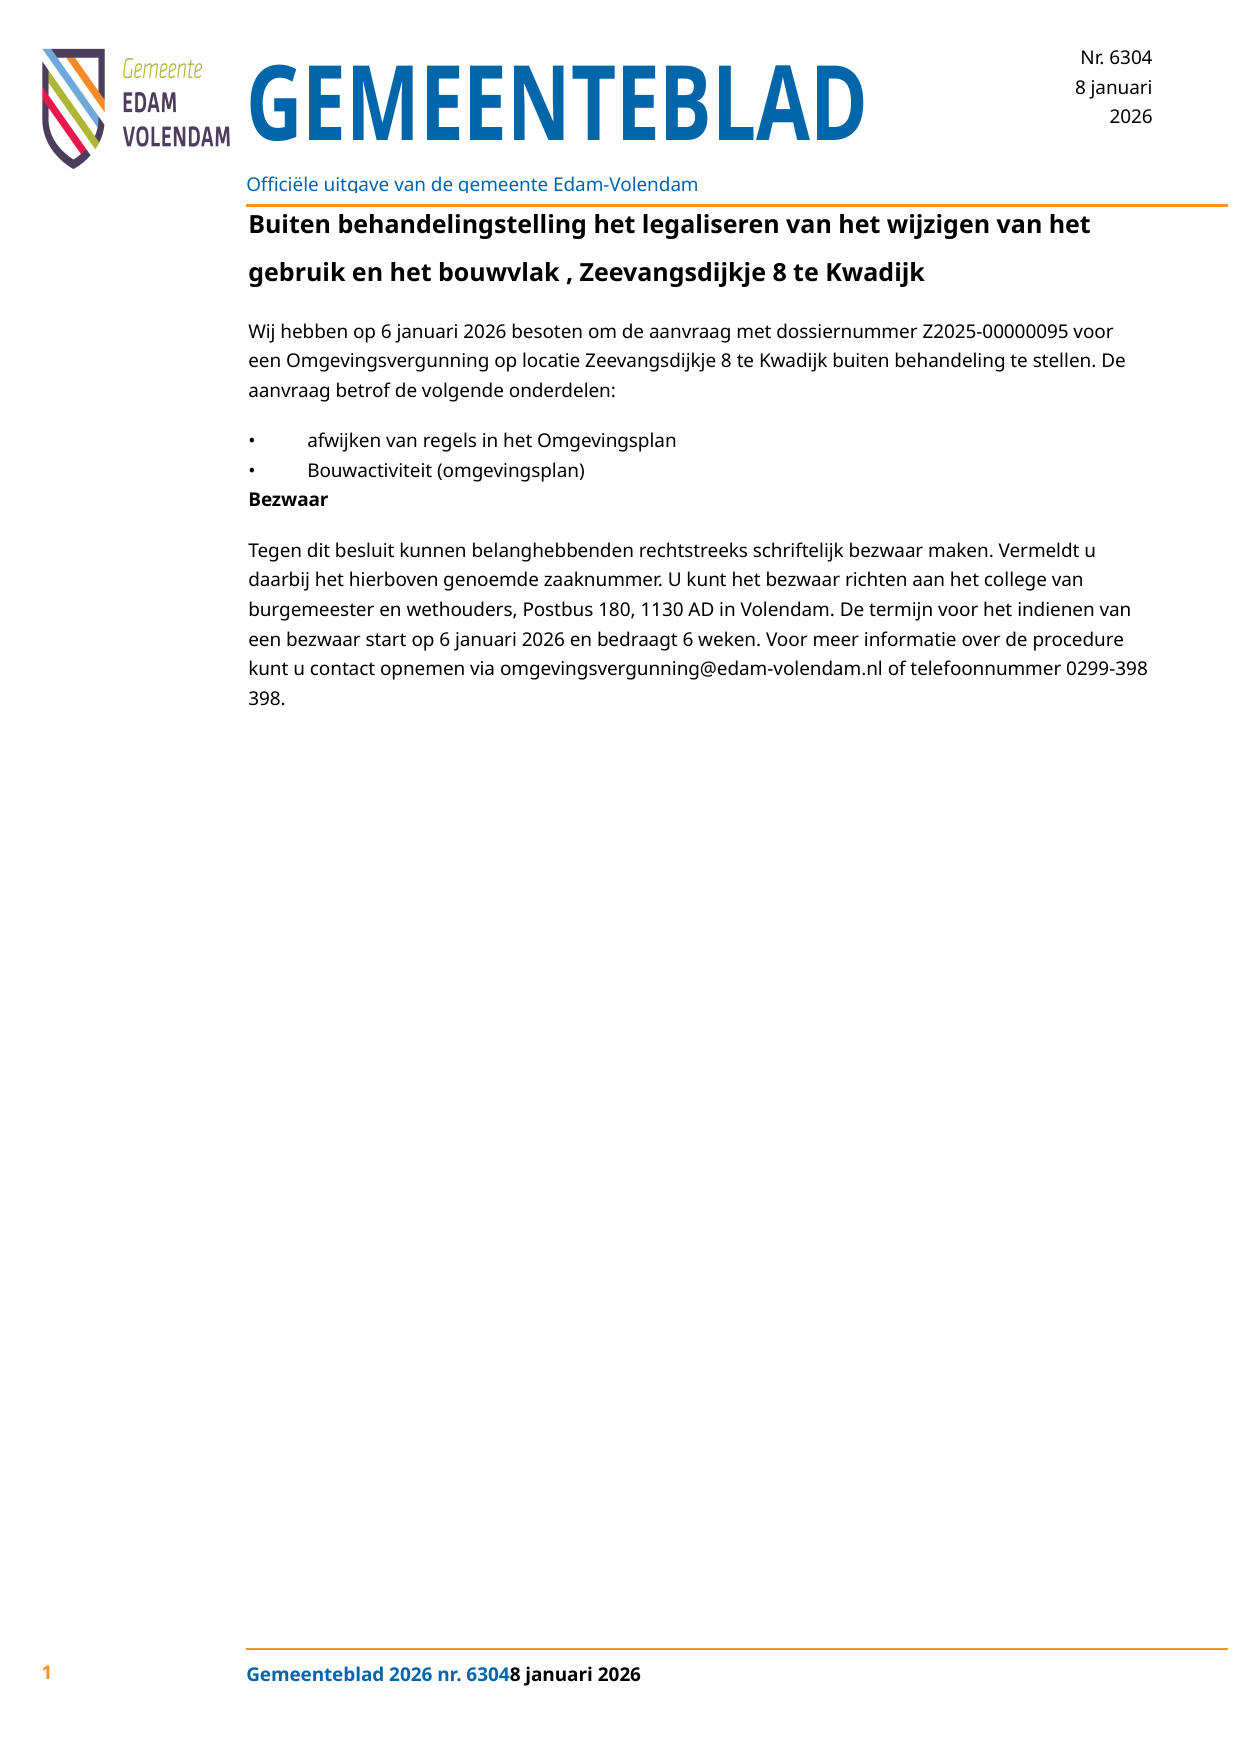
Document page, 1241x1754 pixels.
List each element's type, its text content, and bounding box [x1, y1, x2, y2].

text Wij hebben op 6 januari 2026 besoten om de aanvraag met dossiernummer Z2025-00000095 voor een Omgevingsvergunning op locatie Zeevangsdijkje 8 te Kwadijk buiten behandeling te stellen. De aanvraag betrof de volgende onderdelen: [248, 318, 1152, 403]
text Buiten behandelingstelling het legaliseren van het wijzigen van het gebruik en het bouwvlak , Zeevangsdijkje 8 te Kwadijk [248, 207, 1152, 288]
text Tegen dit besluit kunnen belanghebbenden rechtstreeks schriftelijk bezwaar maken. Vermeldt u daarbij het hierboven genoemde zaaknummer. U kunt het bezwaar richten aan het college van burgemeester en wethouders, Postbus 180, 1130 AD in Volendam. De termijn voor het indienen van een bezwaar start op 6 januari 2026 en bedraagt 6 weken. Voor meer informatie over de procedure kunt u contact opnemen via omgevingsvergunning@edam-volendam.nl of telefoonnummer 0299-398 398. [248, 537, 1152, 711]
picture [41, 47, 231, 172]
list afwijken van regels in het Omgevingsplan [248, 427, 1152, 453]
text Bezwaar [248, 487, 1152, 512]
list Bouwactiviteit (omgevingsplan) [248, 457, 1152, 483]
